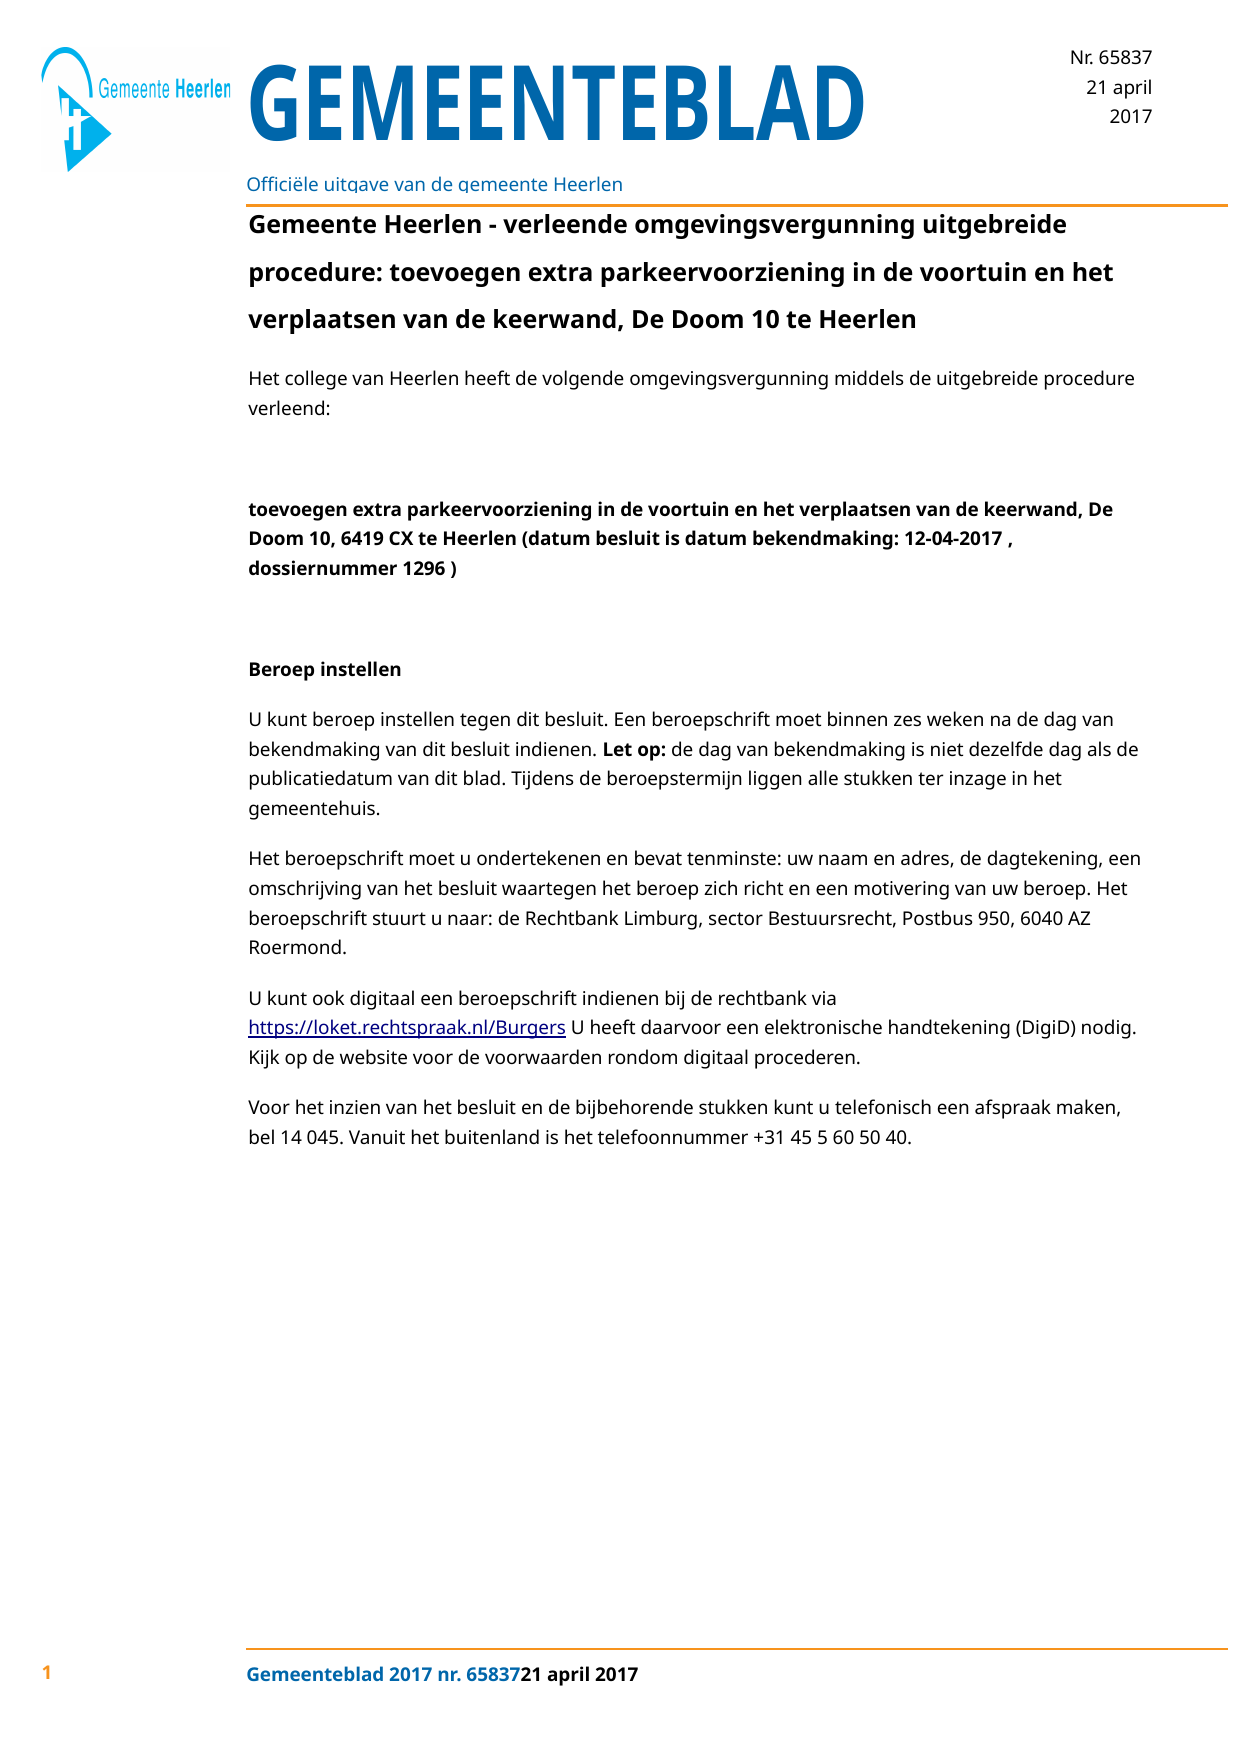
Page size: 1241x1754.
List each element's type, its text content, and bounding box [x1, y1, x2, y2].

picture [41, 47, 231, 172]
text Het beroepschrift moet u ondertekenen en bevat tenminste: uw naam en adres, de dagtekening, een omschrijving van het besluit waartegen het beroep zich richt en een motivering van uw beroep. Het beroepschrift stuurt u naar: de Rechtbank Limburg, sector Bestuursrecht, Postbus 950, 6040 AZ Roermond. [248, 846, 1152, 960]
text Het college van Heerlen heeft de volgende omgevingsvergunning middels de uitgebreide procedure verleend: [248, 366, 1152, 421]
picture [41, 47, 58, 70]
text Beroep instellen [248, 656, 1152, 682]
text toevoegen extra parkeervoorziening in de voortuin en het verplaatsen van de keerwand, De Doom 10, 6419 CX te Heerlen (datum besluit is datum bekendmaking: 12-04-2017 , dossiernummer 1296 ) [248, 496, 1152, 581]
text U kunt beroep instellen tegen dit besluit. Een beroepschrift moet binnen zes weken na de dag van bekendmaking van dit besluit indienen. Let op: de dag van bekendmaking is niet dezelfde dag als de publicatiedatum van dit blad. Tijdens de beroepstermijn liggen alle stukken ter inzage in het gemeentehuis. [248, 706, 1152, 821]
text U kunt ook digitaal een beroepschrift indienen bij de rechtbank via https://loket.rechtspraak.nl/Burgers U heeft daarvoor een elektronische handtekening (DigiD) nodig. Kijk op de website voor de voorwaarden rondom digitaal procederen. [248, 985, 1152, 1069]
text Gemeente Heerlen - verleende omgevingsvergunning uitgebreide procedure: toevoegen extra parkeervoorziening in de voortuin en het verplaatsen van de keerwand, De Doom 10 te Heerlen [248, 207, 1152, 336]
text Voor het inzien van het besluit en de bijbehorende stukken kunt u telefonisch een afspraak maken, bel 14 045. Vanuit het buitenland is het telefoonnummer +31 45 5 60 50 40. [248, 1094, 1152, 1149]
